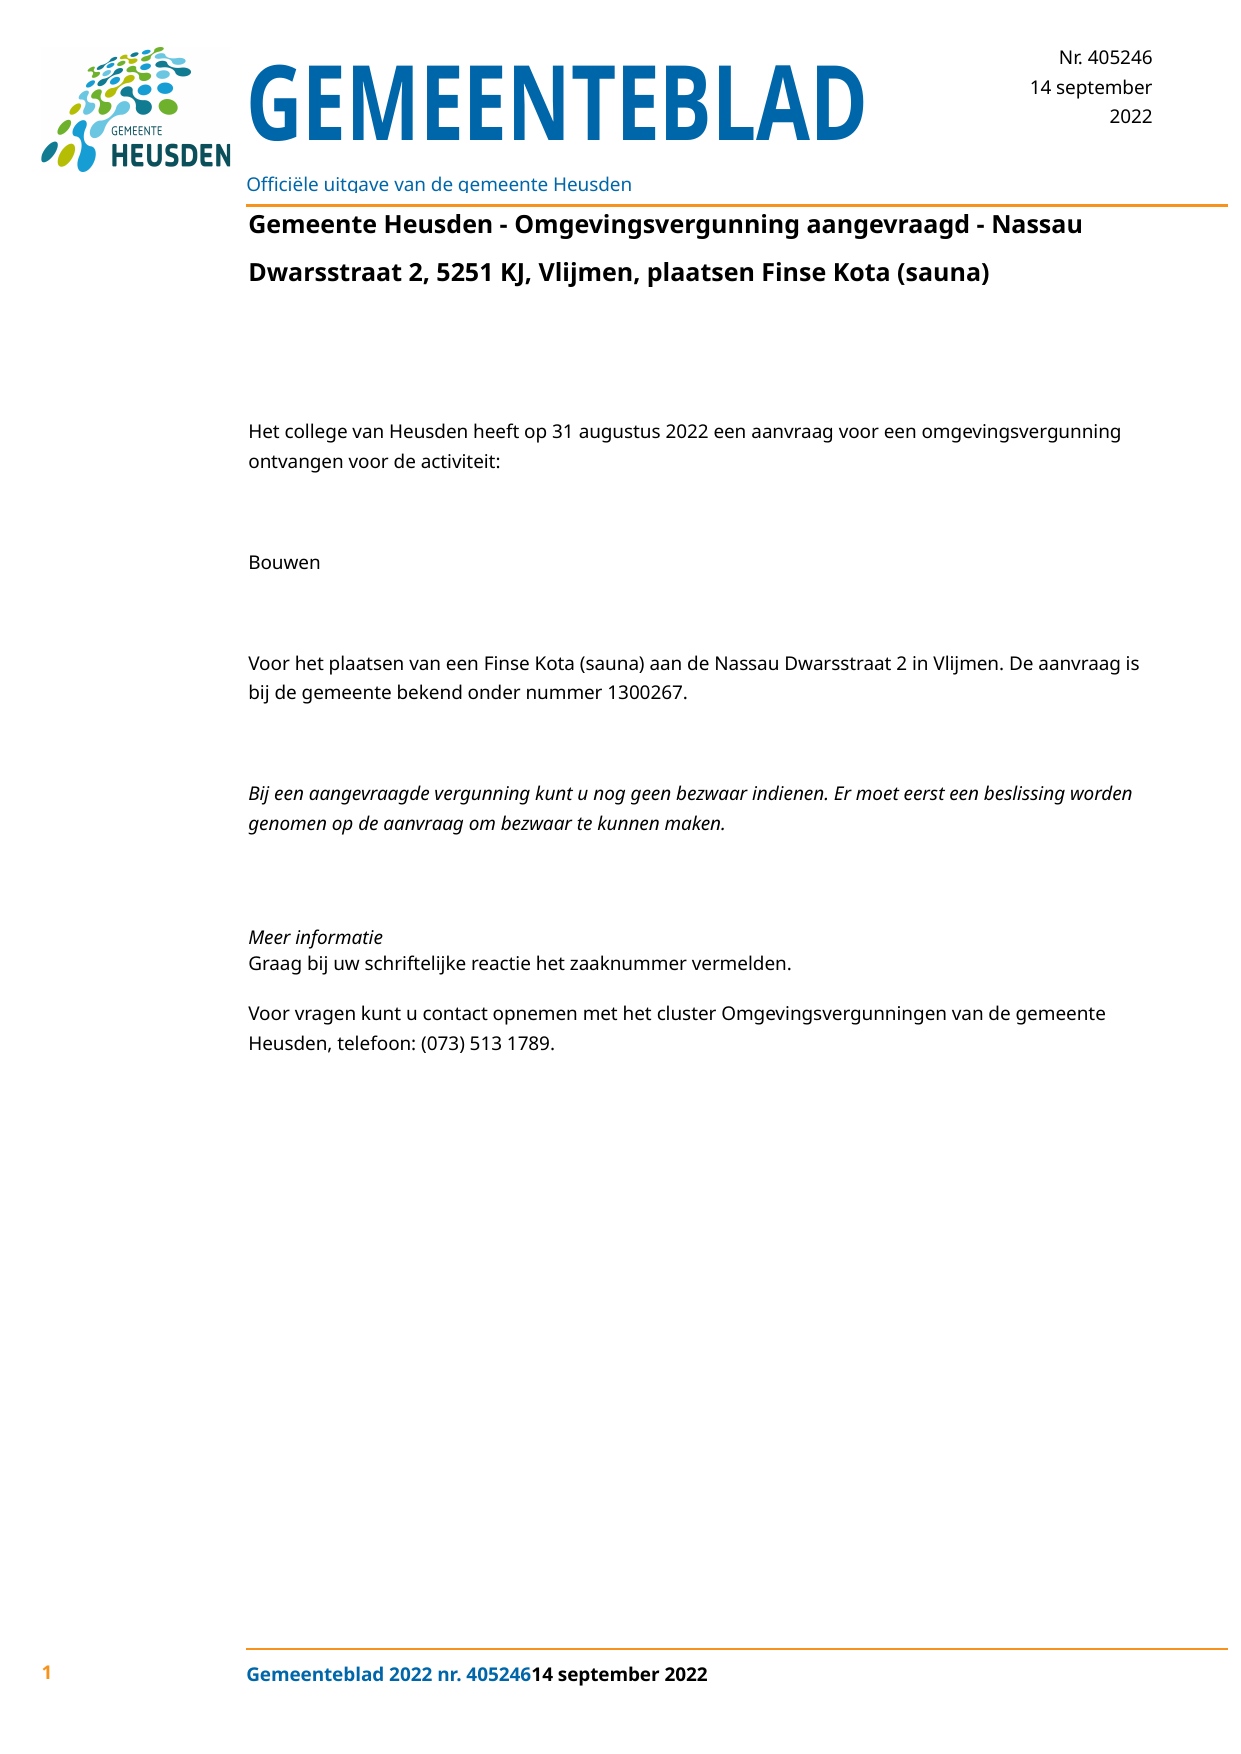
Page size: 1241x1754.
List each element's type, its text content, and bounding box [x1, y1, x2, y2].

picture [41, 47, 231, 172]
text Het college van Heusden heeft op 31 augustus 2022 een aanvraag voor een omgevingsvergunning ontvangen voor de activiteit: [248, 419, 1152, 474]
text Graag bij uw schriftelijke reactie het zaaknummer vermelden. [248, 950, 1152, 976]
text Voor vragen kunt u contact opnemen met het cluster Omgevingsvergunningen van de gemeente Heusden, telefoon: (073) 513 1789. [248, 1001, 1152, 1056]
text Meer informatie [248, 924, 1152, 950]
text Bij een aangevraagde vergunning kunt u nog geen bezwaar indienen. Er moet eerst een beslissing worden genomen op de aanvraag om bezwaar te kunnen maken. [248, 780, 1152, 836]
text Bouwen [248, 549, 1152, 575]
text Gemeente Heusden - Omgevingsvergunning aangevraagd - Nassau Dwarsstraat 2, 5251 KJ, Vlijmen, plaatsen Finse Kota (sauna) [248, 207, 1152, 288]
text Voor het plaatsen van een Finse Kota (sauna) aan de Nassau Dwarsstraat 2 in Vlijmen. De aanvraag is bij de gemeente bekend onder nummer 1300267. [248, 650, 1152, 705]
